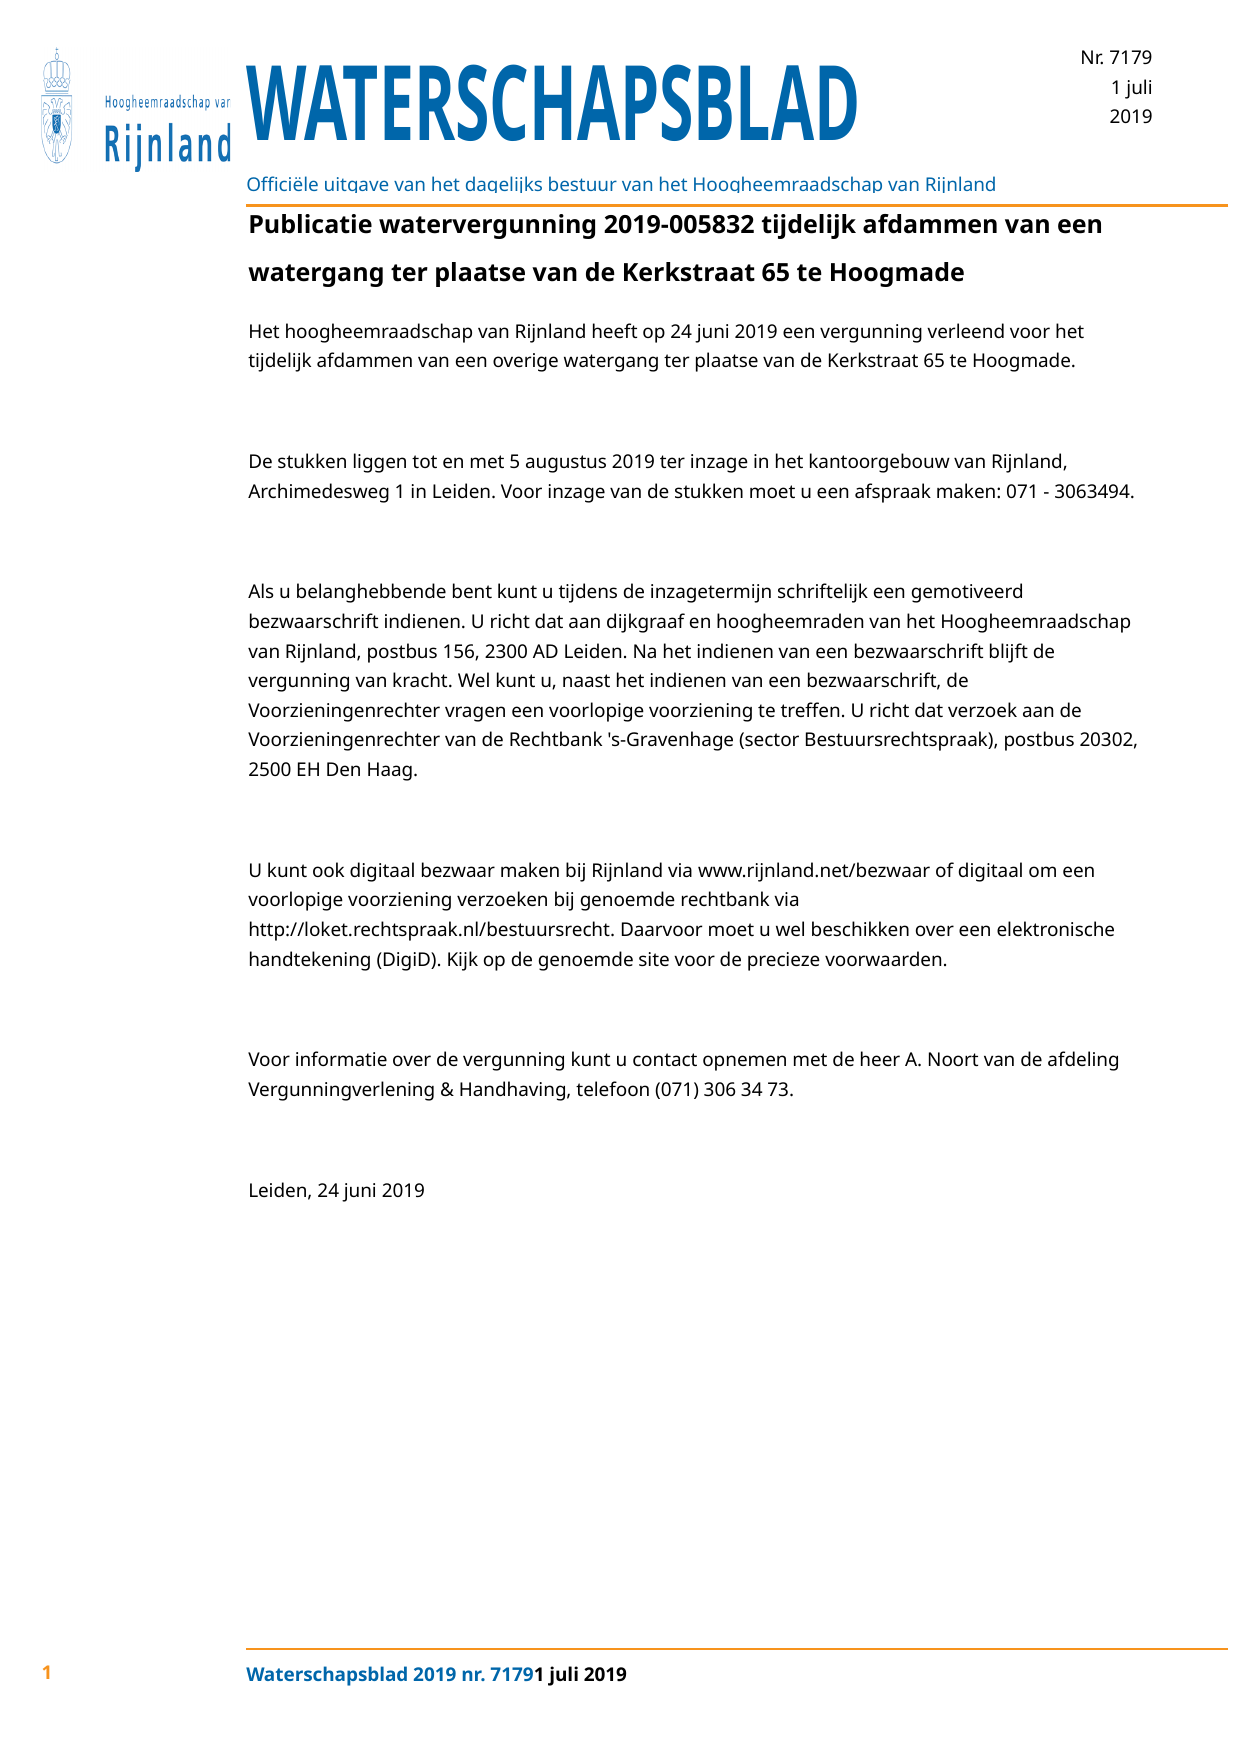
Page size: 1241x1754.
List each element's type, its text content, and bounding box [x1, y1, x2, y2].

text Leiden, 24 juni 2019 [248, 1177, 1152, 1203]
text Publicatie watervergunning 2019-005832 tijdelijk afdammen van een watergang ter plaatse van de Kerkstraat 65 te Hoogmade [248, 207, 1152, 288]
picture [41, 47, 231, 172]
text De stukken liggen tot en met 5 augustus 2019 ter inzage in het kantoorgebouw van Rijnland, Archimedesweg 1 in Leiden. Voor inzage van de stukken moet u een afspraak maken: 071 - 3063494. [248, 448, 1152, 504]
text U kunt ook digitaal bezwaar maken bij Rijnland via www.rijnland.net/bezwaar of digitaal om een voorlopige voorziening verzoeken bij genoemde rechtbank via http://loket.rechtspraak.nl/bestuursrecht. Daarvoor moet u wel beschikken over een elektronische handtekening (DigiD). Kijk op de genoemde site voor de precieze voorwaarden. [248, 857, 1152, 972]
text Het hoogheemraadschap van Rijnland heeft op 24 juni 2019 een vergunning verleend voor het tijdelijk afdammen van een overige watergang ter plaatse van de Kerkstraat 65 te Hoogmade. [248, 318, 1152, 373]
text Als u belanghebbende bent kunt u tijdens de inzagetermijn schriftelijk een gemotiveerd bezwaarschrift indienen. U richt dat aan dijkgraaf en hoogheemraden van het Hoogheemraadschap van Rijnland, postbus 156, 2300 AD Leiden. Na het indienen van een bezwaarschrift blijft de vergunning van kracht. Wel kunt u, naast het indienen van een bezwaarschrift, de Voorzieningenrechter vragen een voorlopige voorziening te treffen. U richt dat verzoek aan de Voorzieningenrechter van de Rechtbank 's-Gravenhage (sector Bestuursrechtspraak), postbus 20302, 2500 EH Den Haag. [248, 579, 1152, 782]
text Voor informatie over de vergunning kunt u contact opnemen met de heer A. Noort van de afdeling Vergunningverlening & Handhaving, telefoon (071) 306 34 73. [248, 1047, 1152, 1102]
